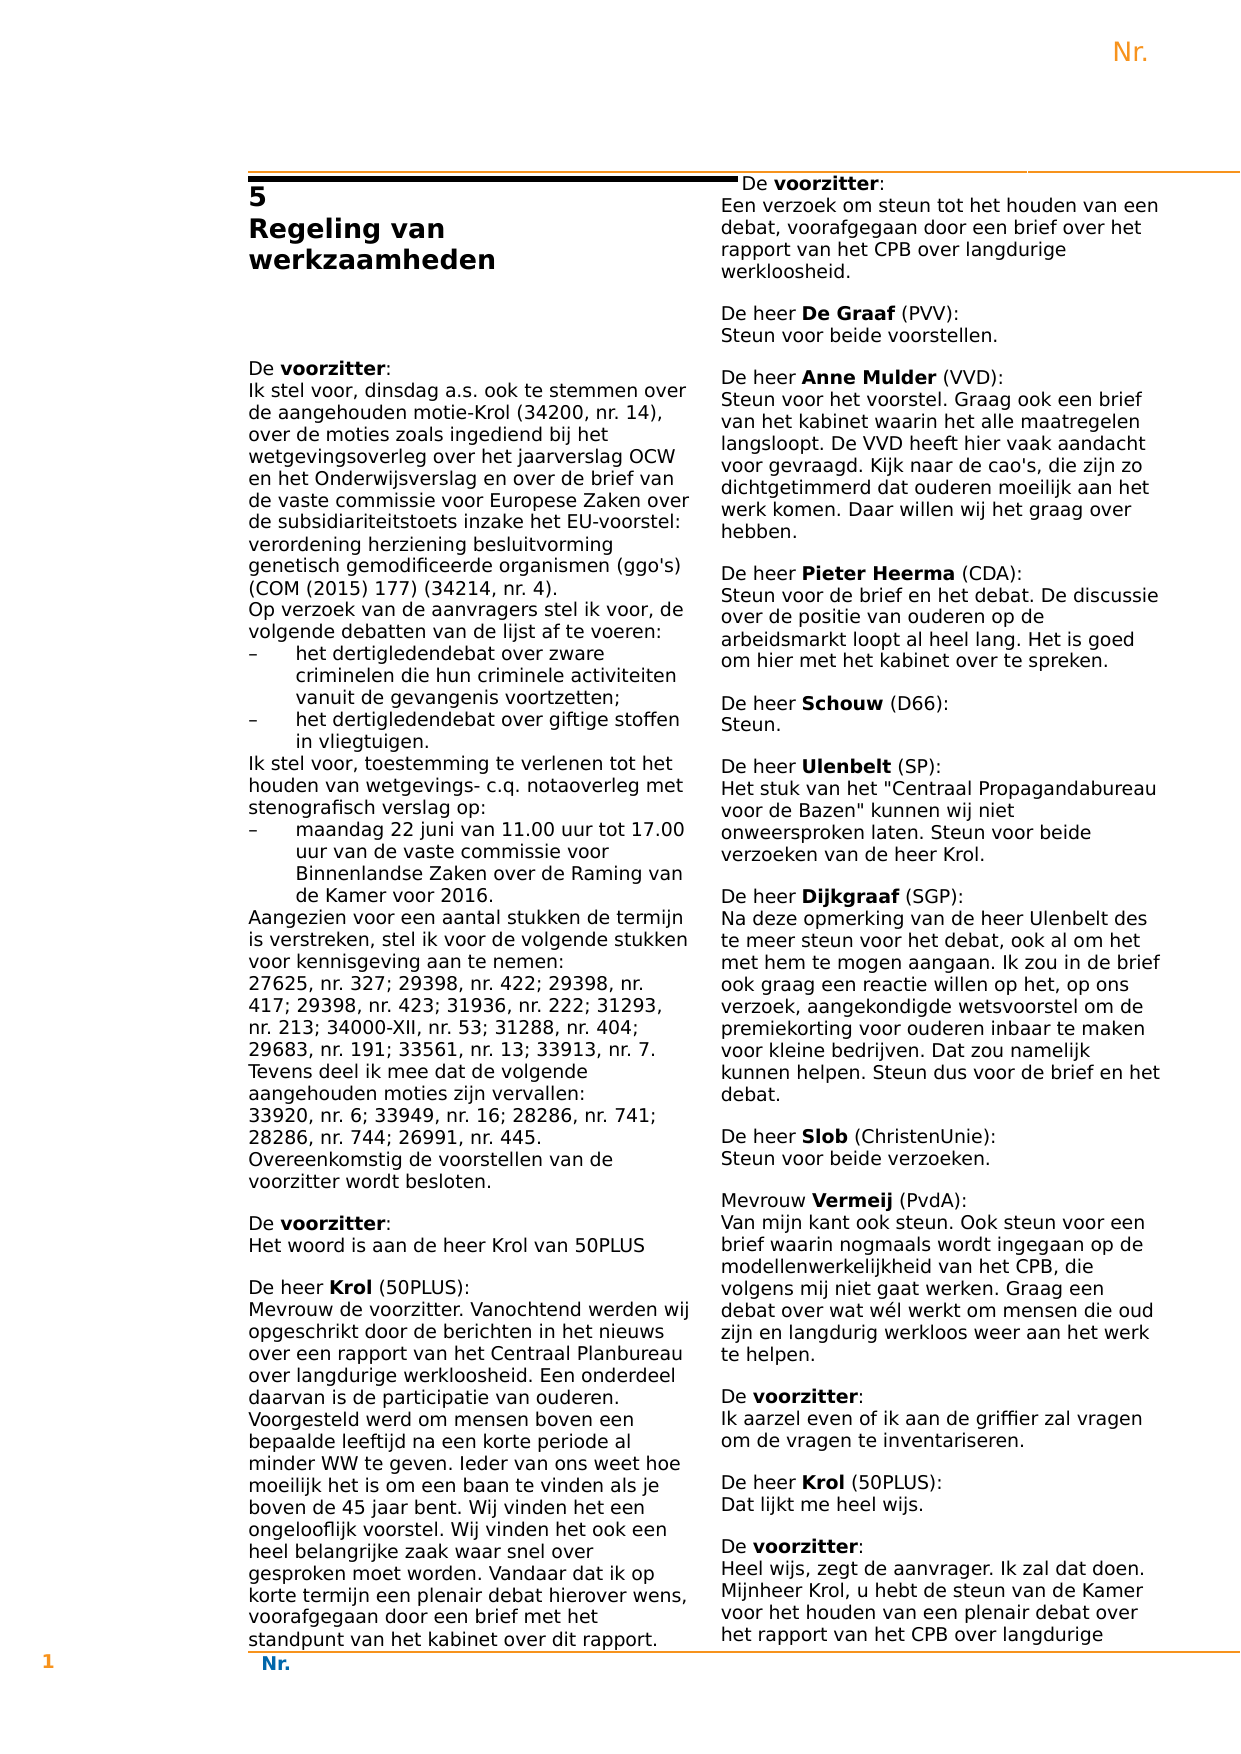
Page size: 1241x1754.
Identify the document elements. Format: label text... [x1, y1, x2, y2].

text Een verzoek om steun tot het houden van een debat, voorafgegaan door een brief over het rapport van het CPB over langdurige werkloosheid. [721, 195, 1163, 283]
text Steun voor het voorstel. Graag ook een brief van het kabinet waarin het alle maatregelen langsloopt. De VVD heeft hier vaak aandacht voor gevraagd. Kijk naar de cao's, die zijn zo dichtgetimmerd dat ouderen moeilijk aan het werk komen. Daar willen wij het graag over hebben. [721, 389, 1163, 542]
text De voorzitter: [721, 1386, 1163, 1408]
text Ik stel voor, toestemming te verlenen tot het houden van wetgevings- c.q. notaoverleg met stenografisch verslag op: [248, 753, 691, 819]
text De heer Pieter Heerma (CDA): [721, 562, 1163, 584]
text De heer Schouw (D66): [721, 692, 1163, 714]
text Ik aarzel even of ik aan de griffier zal vragen om de vragen te inventariseren. [721, 1408, 1163, 1452]
text Tevens deel ik mee dat de volgende aangehouden moties zijn vervallen: [248, 1061, 691, 1105]
text 27625, nr. 327; 29398, nr. 422; 29398, nr. 417; 29398, nr. 423; 31936, nr. 222; 31293, nr. 213; 34000-XII, nr. 53; 31288, nr. 404; 29683, nr. 191; 33561, nr. 13; 33913, nr. 7. [248, 973, 691, 1061]
text Het stuk van het "Centraal Propagandabureau voor de Bazen" kunnen wij niet onweersproken laten. Steun voor beide verzoeken van de heer Krol. [721, 778, 1163, 866]
text De heer De Graaf (PVV): [721, 303, 1163, 325]
text Heel wijs, zegt de aanvrager. Ik zal dat doen. Mijnheer Krol, u hebt de steun van de Kamer voor het houden van een plenair debat over het rapport van het CPB over langdurige [721, 1558, 1163, 1646]
text Op verzoek van de aanvragers stel ik voor, de volgende debatten van de lijst af te voeren: [248, 599, 691, 643]
text De heer Krol (50PLUS): [721, 1472, 1163, 1494]
text Steun voor beide verzoeken. [721, 1148, 1163, 1170]
text Steun. [721, 714, 1163, 736]
text Mevrouw Vermeij (PvdA): [721, 1190, 1163, 1212]
list het dertigledendebat over zware criminelen die hun criminele activiteiten vanuit de gevangenis voortzetten; [248, 643, 691, 709]
text De voorzitter: [248, 358, 691, 379]
text 33920, nr. 6; 33949, nr. 16; 28286, nr. 741; 28286, nr. 744; 26991, nr. 445. [248, 1105, 691, 1149]
text Mevrouw de voorzitter. Vanochtend werden wij opgeschrikt door de berichten in het nieuws over een rapport van het Centraal Planbureau over langdurige werkloosheid. Een onderdeel daarvan is de participatie van ouderen. Voorgesteld werd om mensen boven een bepaalde leeftijd na een korte periode al minder WW te geven. Ieder van ons weet hoe moeilijk het is om een baan te vinden als je boven de 45 jaar bent. Wij vinden het een ongelooflijk voorstel. Wij vinden het ook een heel belangrijke zaak waar snel over gesproken moet worden. Vandaar dat ik op korte termijn een plenair debat hierover wens, voorafgegaan door een brief met het standpunt van het kabinet over dit rapport. [248, 1299, 691, 1650]
title 5 Regeling van werkzaamheden [248, 182, 691, 276]
text Het woord is aan de heer Krol van 50PLUS [248, 1235, 691, 1257]
text Van mijn kant ook steun. Ook steun voor een brief waarin nogmaals wordt ingegaan op de modellenwerkelijkheid van het CPB, die volgens mij niet gaat werken. Graag een debat over wat wél werkt om mensen die oud zijn en langdurig werkloos weer aan het werk te helpen. [721, 1212, 1163, 1366]
text Dat lijkt me heel wijs. [721, 1494, 1163, 1516]
text Ik stel voor, dinsdag a.s. ook te stemmen over de aangehouden motie-Krol (34200, nr. 14), over de moties zoals ingediend bij het wetgevingsoverleg over het jaarverslag OCW en het Onderwijsverslag en over de brief van de vaste commissie voor Europese Zaken over de subsidiariteitstoets inzake het EU-voorstel: verordening herziening besluitvorming genetisch gemodificeerde organismen (ggo's) (COM (2015) 177) (34214, nr. 4). [248, 379, 691, 599]
text De heer Dijkgraaf (SGP): [721, 886, 1163, 908]
text Steun voor beide voorstellen. [721, 325, 1163, 347]
text Overeenkomstig de voorstellen van de voorzitter wordt besloten. [248, 1149, 691, 1193]
text De heer Krol (50PLUS): [248, 1277, 691, 1299]
text De voorzitter: [721, 1536, 1163, 1558]
text Na deze opmerking van de heer Ulenbelt des te meer steun voor het debat, ook al om het met hem te mogen aangaan. Ik zou in de brief ook graag een reactie willen op het, op ons verzoek, aangekondigde wetsvoorstel om de premiekorting voor ouderen inbaar te maken voor kleine bedrijven. Dat zou namelijk kunnen helpen. Steun dus voor de brief en het debat. [721, 908, 1163, 1106]
text De heer Slob (ChristenUnie): [721, 1126, 1163, 1148]
text Steun voor de brief en het debat. De discussie over de positie van ouderen op de arbeidsmarkt loopt al heel lang. Het is goed om hier met het kabinet over te spreken. [721, 584, 1163, 672]
text Aangezien voor een aantal stukken de termijn is verstreken, stel ik voor de volgende stukken voor kennisgeving aan te nemen: [248, 907, 691, 973]
list maandag 22 juni van 11.00 uur tot 17.00 uur van de vaste commissie voor Binnenlandse Zaken over de Raming van de Kamer voor 2016. [248, 819, 691, 907]
list het dertigledendebat over giftige stoffen in vliegtuigen. [248, 709, 691, 753]
text De voorzitter: [248, 1213, 691, 1235]
text De heer Ulenbelt (SP): [721, 756, 1163, 778]
text De voorzitter: [721, 173, 1163, 195]
text De heer Anne Mulder (VVD): [721, 367, 1163, 389]
